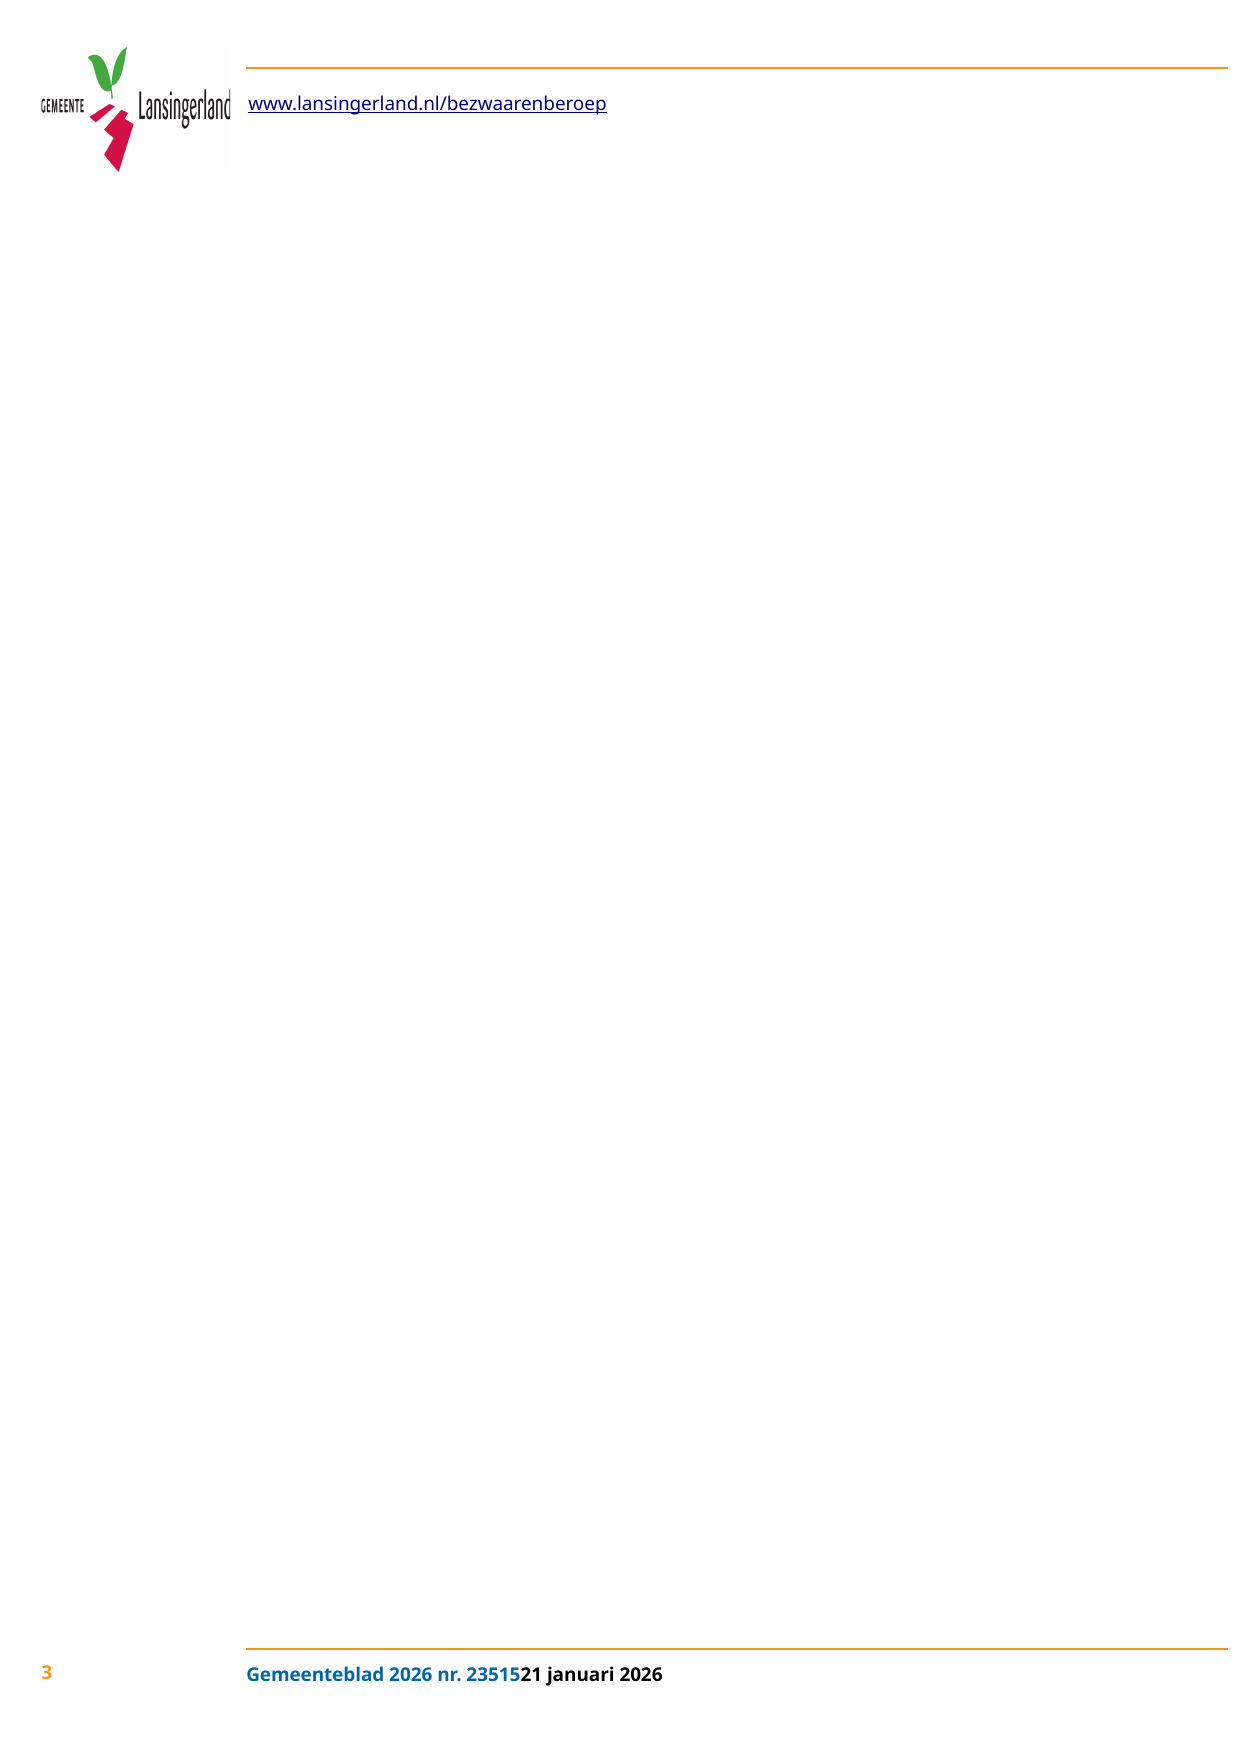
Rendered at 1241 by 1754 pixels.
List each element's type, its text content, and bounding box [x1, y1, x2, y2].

picture [41, 47, 231, 172]
text www.lansingerland.nl/bezwaarenberoep [248, 95, 1152, 114]
